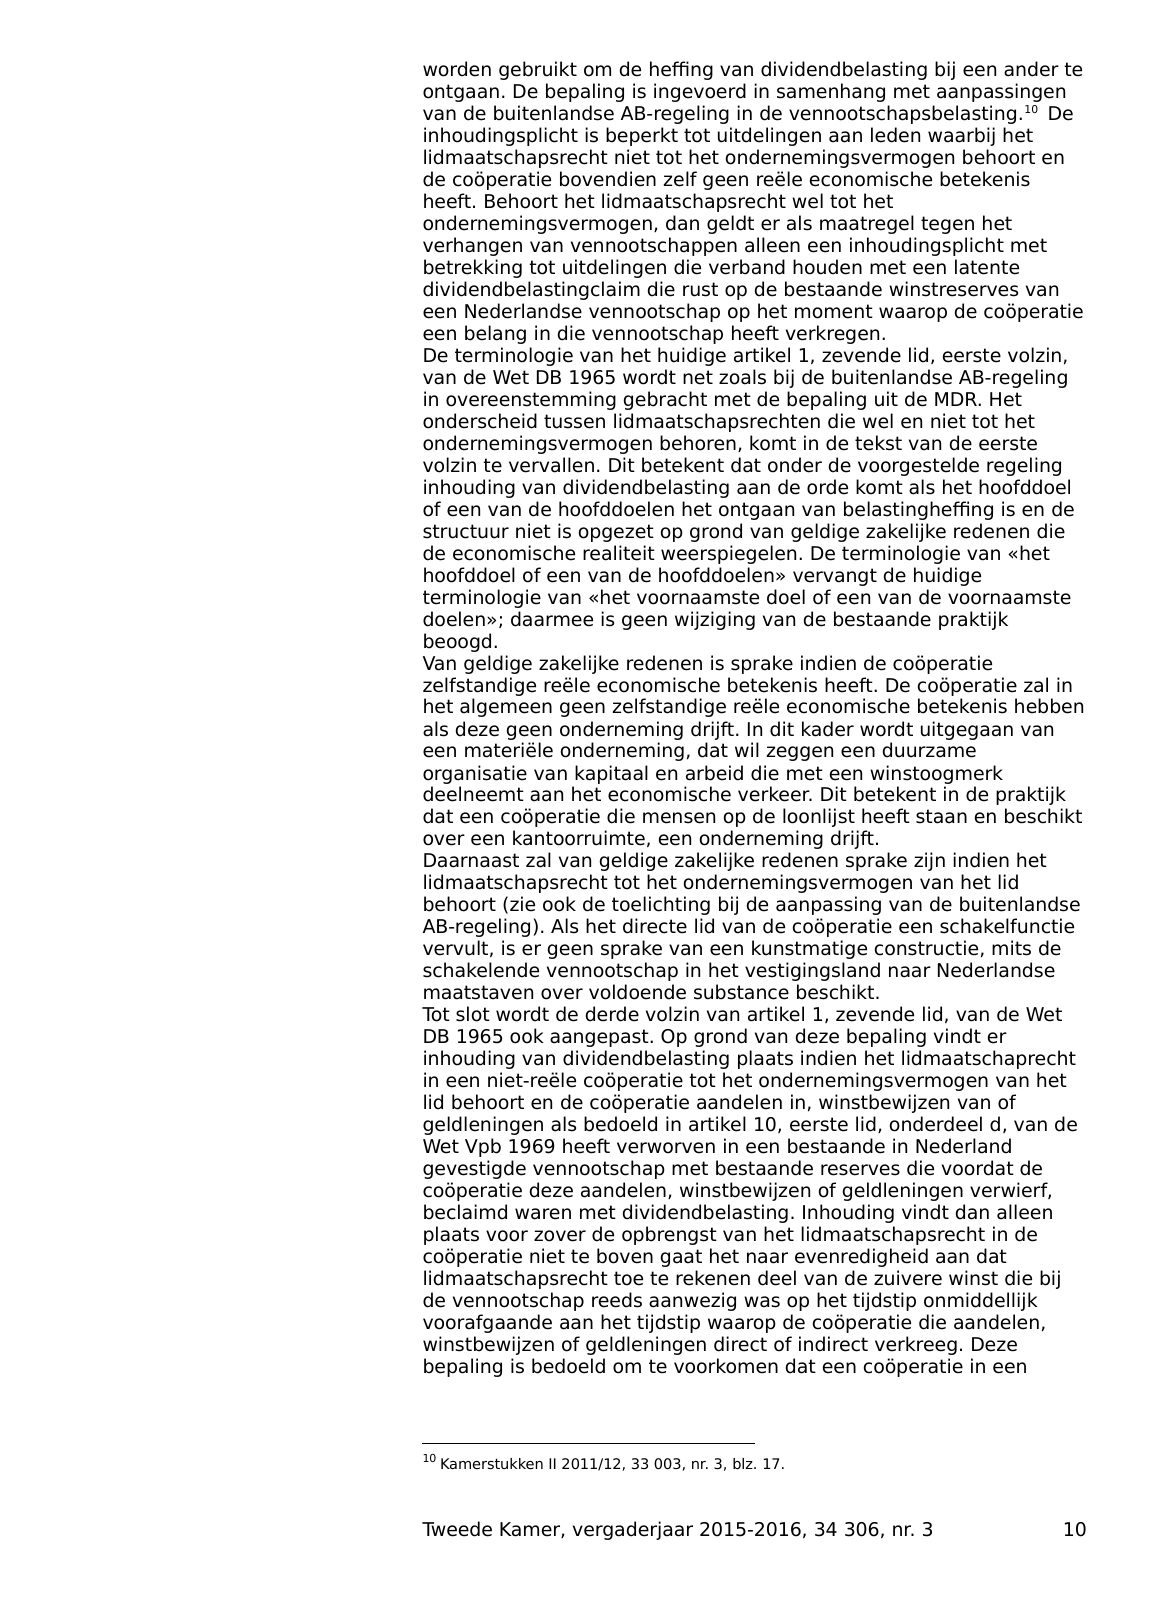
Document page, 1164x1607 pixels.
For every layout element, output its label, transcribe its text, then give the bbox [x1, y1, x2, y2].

text Kamerstukken II 2011/12, 33 003, nr. 3, blz. 17. [422, 1452, 1087, 1474]
text De terminologie van het huidige artikel 1, zevende lid, eerste volzin, van de Wet DB 1965 wordt net zoals bij de buitenlandse AB-regeling in overeenstemming gebracht met de bepaling uit de MDR. Het onderscheid tussen lidmaatschapsrechten die wel en niet tot het ondernemingsvermogen behoren, komt in de tekst van de eerste volzin te vervallen. Dit betekent dat onder de voorgestelde regeling inhouding van dividendbelasting aan de orde komt als het hoofddoel of een van de hoofddoelen het ontgaan van belastingheffing is en de structuur niet is opgezet op grond van geldige zakelijke redenen die de economische realiteit weerspiegelen. De terminologie van «het hoofddoel of een van de hoofddoelen» vervangt de huidige terminologie van «het voornaamste doel of een van de voornaamste doelen»; daarmee is geen wijziging van de bestaande praktijk beoogd. [422, 345, 1087, 652]
text worden gebruikt om de heffing van dividendbelasting bij een ander te ontgaan. De bepaling is ingevoerd in samenhang met aanpassingen van de buitenlandse AB-regeling in de vennootschapsbelasting. De inhoudingsplicht is beperkt tot uitdelingen aan leden waarbij het lidmaatschapsrecht niet tot het ondernemingsvermogen behoort en de coöperatie bovendien zelf geen reële economische betekenis heeft. Behoort het lidmaatschapsrecht wel tot het ondernemingsvermogen, dan geldt er als maatregel tegen het verhangen van vennootschappen alleen een inhoudingsplicht met betrekking tot uitdelingen die verband houden met een latente dividendbelastingclaim die rust op de bestaande winstreserves van een Nederlandse vennootschap op het moment waarop de coöperatie een belang in die vennootschap heeft verkregen. [422, 59, 1087, 345]
text Tot slot wordt de derde volzin van artikel 1, zevende lid, van de Wet DB 1965 ook aangepast. Op grond van deze bepaling vindt er inhouding van dividendbelasting plaats indien het lidmaatschaprecht in een niet-reële coöperatie tot het ondernemingsvermogen van het lid behoort en de coöperatie aandelen in, winstbewijzen van of geldleningen als bedoeld in artikel 10, eerste lid, onderdeel d, van de Wet Vpb 1969 heeft verworven in een bestaande in Nederland gevestigde vennootschap met bestaande reserves die voordat de coöperatie deze aandelen, winstbewijzen of geldleningen verwierf, beclaimd waren met dividendbelasting. Inhouding vindt dan alleen plaats voor zover de opbrengst van het lidmaatschapsrecht in de coöperatie niet te boven gaat het naar evenredigheid aan dat lidmaatschapsrecht toe te rekenen deel van de zuivere winst die bij de vennootschap reeds aanwezig was op het tijdstip onmiddellijk voorafgaande aan het tijdstip waarop de coöperatie die aandelen, winstbewijzen of geldleningen direct of indirect verkreeg. Deze bepaling is bedoeld om te voorkomen dat een coöperatie in een [422, 1004, 1087, 1378]
text Daarnaast zal van geldige zakelijke redenen sprake zijn indien het lidmaatschapsrecht tot het ondernemingsvermogen van het lid behoort (zie ook de toelichting bij de aanpassing van de buitenlandse AB-regeling). Als het directe lid van de coöperatie een schakelfunctie vervult, is er geen sprake van een kunstmatige constructie, mits de schakelende vennootschap in het vestigingsland naar Nederlandse maatstaven over voldoende substance beschikt. [422, 850, 1087, 1004]
text Van geldige zakelijke redenen is sprake indien de coöperatie zelfstandige reële economische betekenis heeft. De coöperatie zal in het algemeen geen zelfstandige reële economische betekenis hebben als deze geen onderneming drijft. In dit kader wordt uitgegaan van een materiële onderneming, dat wil zeggen een duurzame organisatie van kapitaal en arbeid die met een winstoogmerk deelneemt aan het economische verkeer. Dit betekent in de praktijk dat een coöperatie die mensen op de loonlijst heeft staan en beschikt over een kantoorruimte, een onderneming drijft. [422, 652, 1087, 850]
